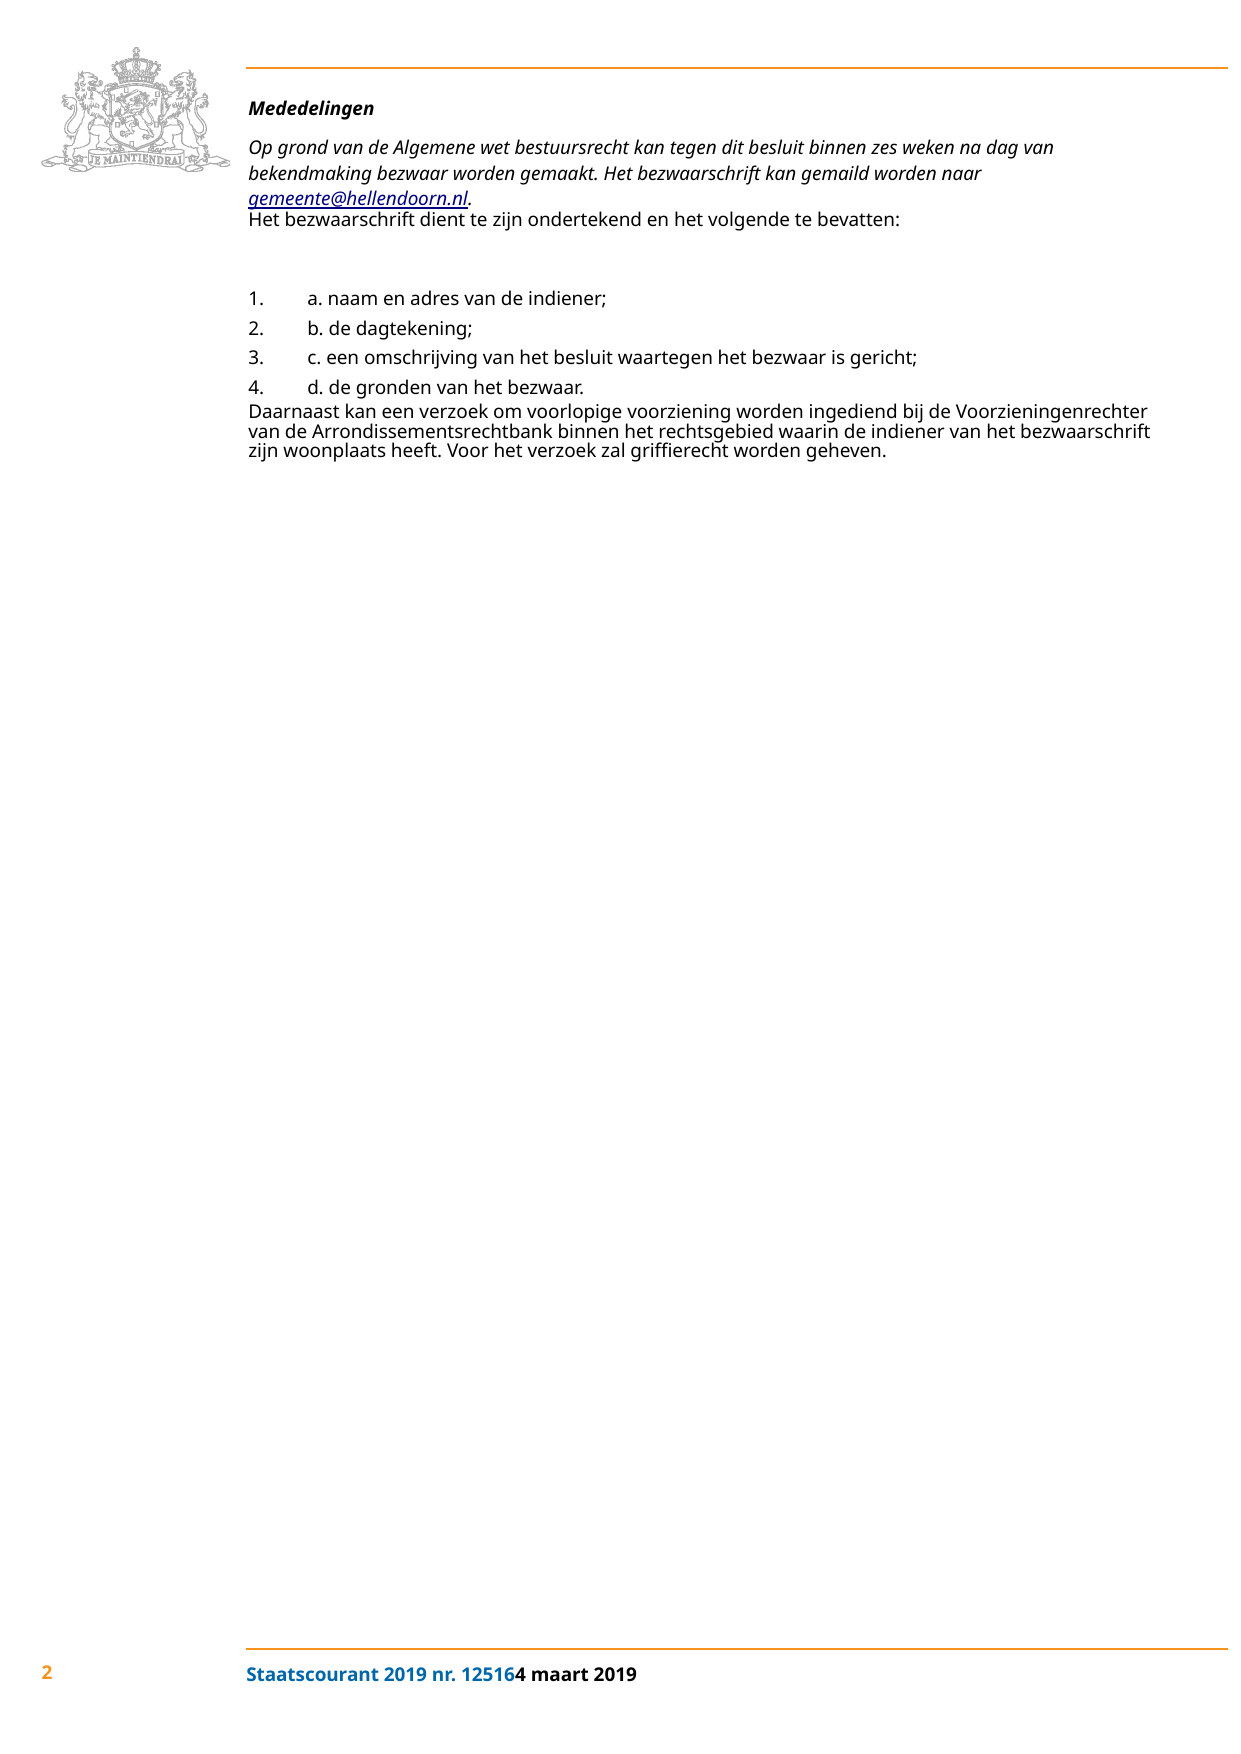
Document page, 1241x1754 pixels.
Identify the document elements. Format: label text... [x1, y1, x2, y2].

text Daarnaast kan een verzoek om voorlopige voorziening worden ingediend bij de Voorzieningenrechter van de Arrondissementsrechtbank binnen het rechtsgebied waarin de indiener van het bezwaarschrift zijn woonplaats heeft. Voor het verzoek zal griffierecht worden geheven. [248, 403, 1152, 461]
picture [41, 47, 231, 172]
list a. naam en adres van de indiener; [248, 285, 1152, 311]
text Mededelingen [248, 95, 1152, 121]
text Op grond van de Algemene wet bestuursrecht kan tegen dit besluit binnen zes weken na dag van bekendmaking bezwaar worden gemaakt. Het bezwaarschrift kan gemaild worden naar gemeente@hellendoorn.nl. [248, 134, 1152, 211]
text Het bezwaarschrift dient te zijn ondertekend en het volgende te bevatten: [248, 211, 1152, 231]
list b. de dagtekening; [248, 315, 1152, 341]
list d. de gronden van het bezwaar. [248, 374, 1152, 400]
list c. een omschrijving van het besluit waartegen het bezwaar is gericht; [248, 344, 1152, 370]
